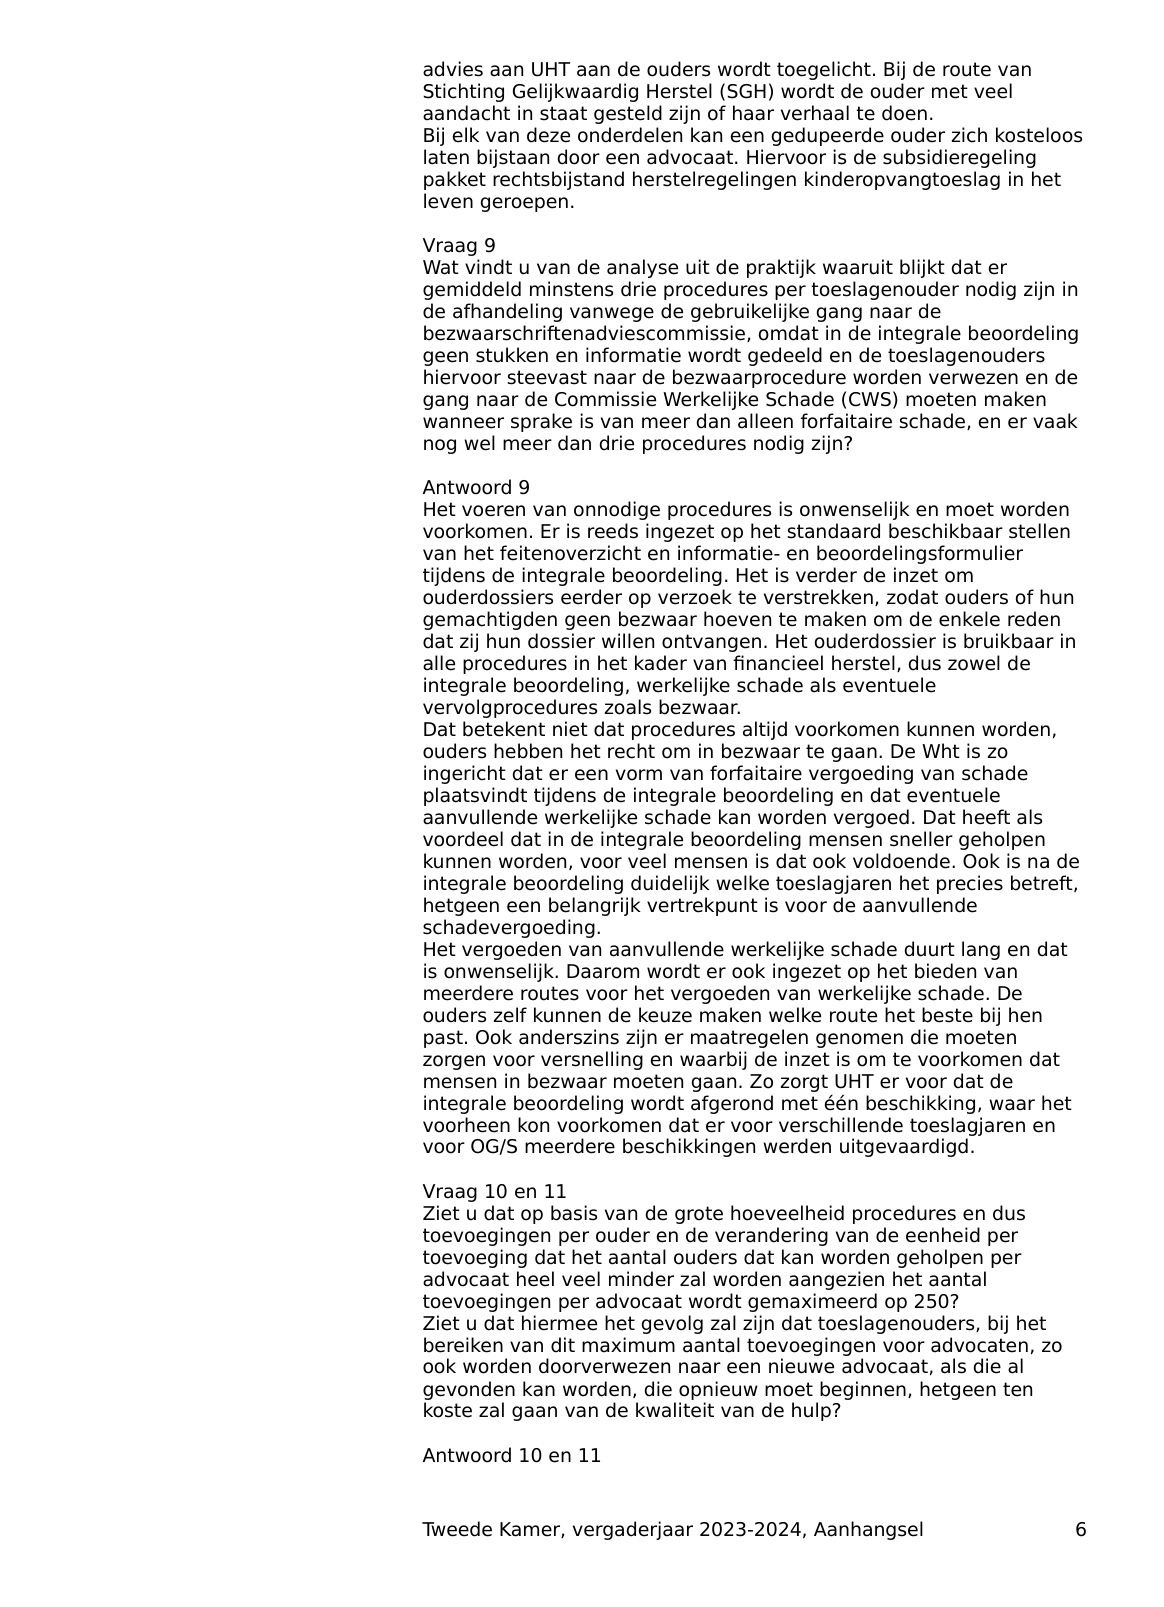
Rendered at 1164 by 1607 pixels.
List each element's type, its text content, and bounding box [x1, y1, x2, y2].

text Dat betekent niet dat procedures altijd voorkomen kunnen worden, ouders hebben het recht om in bezwaar te gaan. De Wht is zo ingericht dat er een vorm van forfaitaire vergoeding van schade plaatsvindt tijdens de integrale beoordeling en dat eventuele aanvullende werkelijke schade kan worden vergoed. Dat heeft als voordeel dat in de integrale beoordeling mensen sneller geholpen kunnen worden, voor veel mensen is dat ook voldoende. Ook is na de integrale beoordeling duidelijk welke toeslagjaren het precies betreft, hetgeen een belangrijk vertrekpunt is voor de aanvullende schadevergoeding. [422, 719, 1087, 939]
text advies aan UHT aan de ouders wordt toegelicht. Bij de route van Stichting Gelijkwaardig Herstel (SGH) wordt de ouder met veel aandacht in staat gesteld zijn of haar verhaal te doen. [422, 59, 1087, 125]
text Wat vindt u van de analyse uit de praktijk waaruit blijkt dat er gemiddeld minstens drie procedures per toeslagenouder nodig zijn in de afhandeling vanwege de gebruikelijke gang naar de bezwaarschriftenadviescommissie, omdat in de integrale beoordeling geen stukken en informatie wordt gedeeld en de toeslagenouders hiervoor steevast naar de bezwaarprocedure worden verwezen en de gang naar de Commissie Werkelijke Schade (CWS) moeten maken wanneer sprake is van meer dan alleen forfaitaire schade, en er vaak nog wel meer dan drie procedures nodig zijn? [422, 257, 1087, 455]
text Het voeren van onnodige procedures is onwenselijk en moet worden voorkomen. Er is reeds ingezet op het standaard beschikbaar stellen van het feitenoverzicht en informatie- en beoordelingsformulier tijdens de integrale beoordeling. Het is verder de inzet om ouderdossiers eerder op verzoek te verstrekken, zodat ouders of hun gemachtigden geen bezwaar hoeven te maken om de enkele reden dat zij hun dossier willen ontvangen. Het ouderdossier is bruikbaar in alle procedures in het kader van financieel herstel, dus zowel de integrale beoordeling, werkelijke schade als eventuele vervolgprocedures zoals bezwaar. [422, 499, 1087, 719]
text Het vergoeden van aanvullende werkelijke schade duurt lang en dat is onwenselijk. Daarom wordt er ook ingezet op het bieden van meerdere routes voor het vergoeden van werkelijke schade. De ouders zelf kunnen de keuze maken welke route het beste bij hen past. Ook anderszins zijn er maatregelen genomen die moeten zorgen voor versnelling en waarbij de inzet is om te voorkomen dat mensen in bezwaar moeten gaan. Zo zorgt UHT er voor dat de integrale beoordeling wordt afgerond met één beschikking, waar het voorheen kon voorkomen dat er voor verschillende toeslagjaren en voor OG/S meerdere beschikkingen werden uitgevaardigd. [422, 939, 1087, 1158]
text Antwoord 9 [422, 477, 1087, 499]
text Ziet u dat hiermee het gevolg zal zijn dat toeslagenouders, bij het bereiken van dit maximum aantal toevoegingen voor advocaten, zo ook worden doorverwezen naar een nieuwe advocaat, als die al gevonden kan worden, die opnieuw moet beginnen, hetgeen ten koste zal gaan van de kwaliteit van de hulp? [422, 1312, 1087, 1422]
text Bij elk van deze onderdelen kan een gedupeerde ouder zich kosteloos laten bijstaan door een advocaat. Hiervoor is de subsidieregeling pakket rechtsbijstand herstelregelingen kinderopvangtoeslag in het leven geroepen. [422, 125, 1087, 213]
text Antwoord 10 en 11 [422, 1444, 1087, 1467]
text Vraag 9 [422, 235, 1087, 257]
text Vraag 10 en 11 [422, 1181, 1087, 1203]
text Ziet u dat op basis van de grote hoeveelheid procedures en dus toevoegingen per ouder en de verandering van de eenheid per toevoeging dat het aantal ouders dat kan worden geholpen per advocaat heel veel minder zal worden aangezien het aantal toevoegingen per advocaat wordt gemaximeerd op 250? [422, 1203, 1087, 1312]
